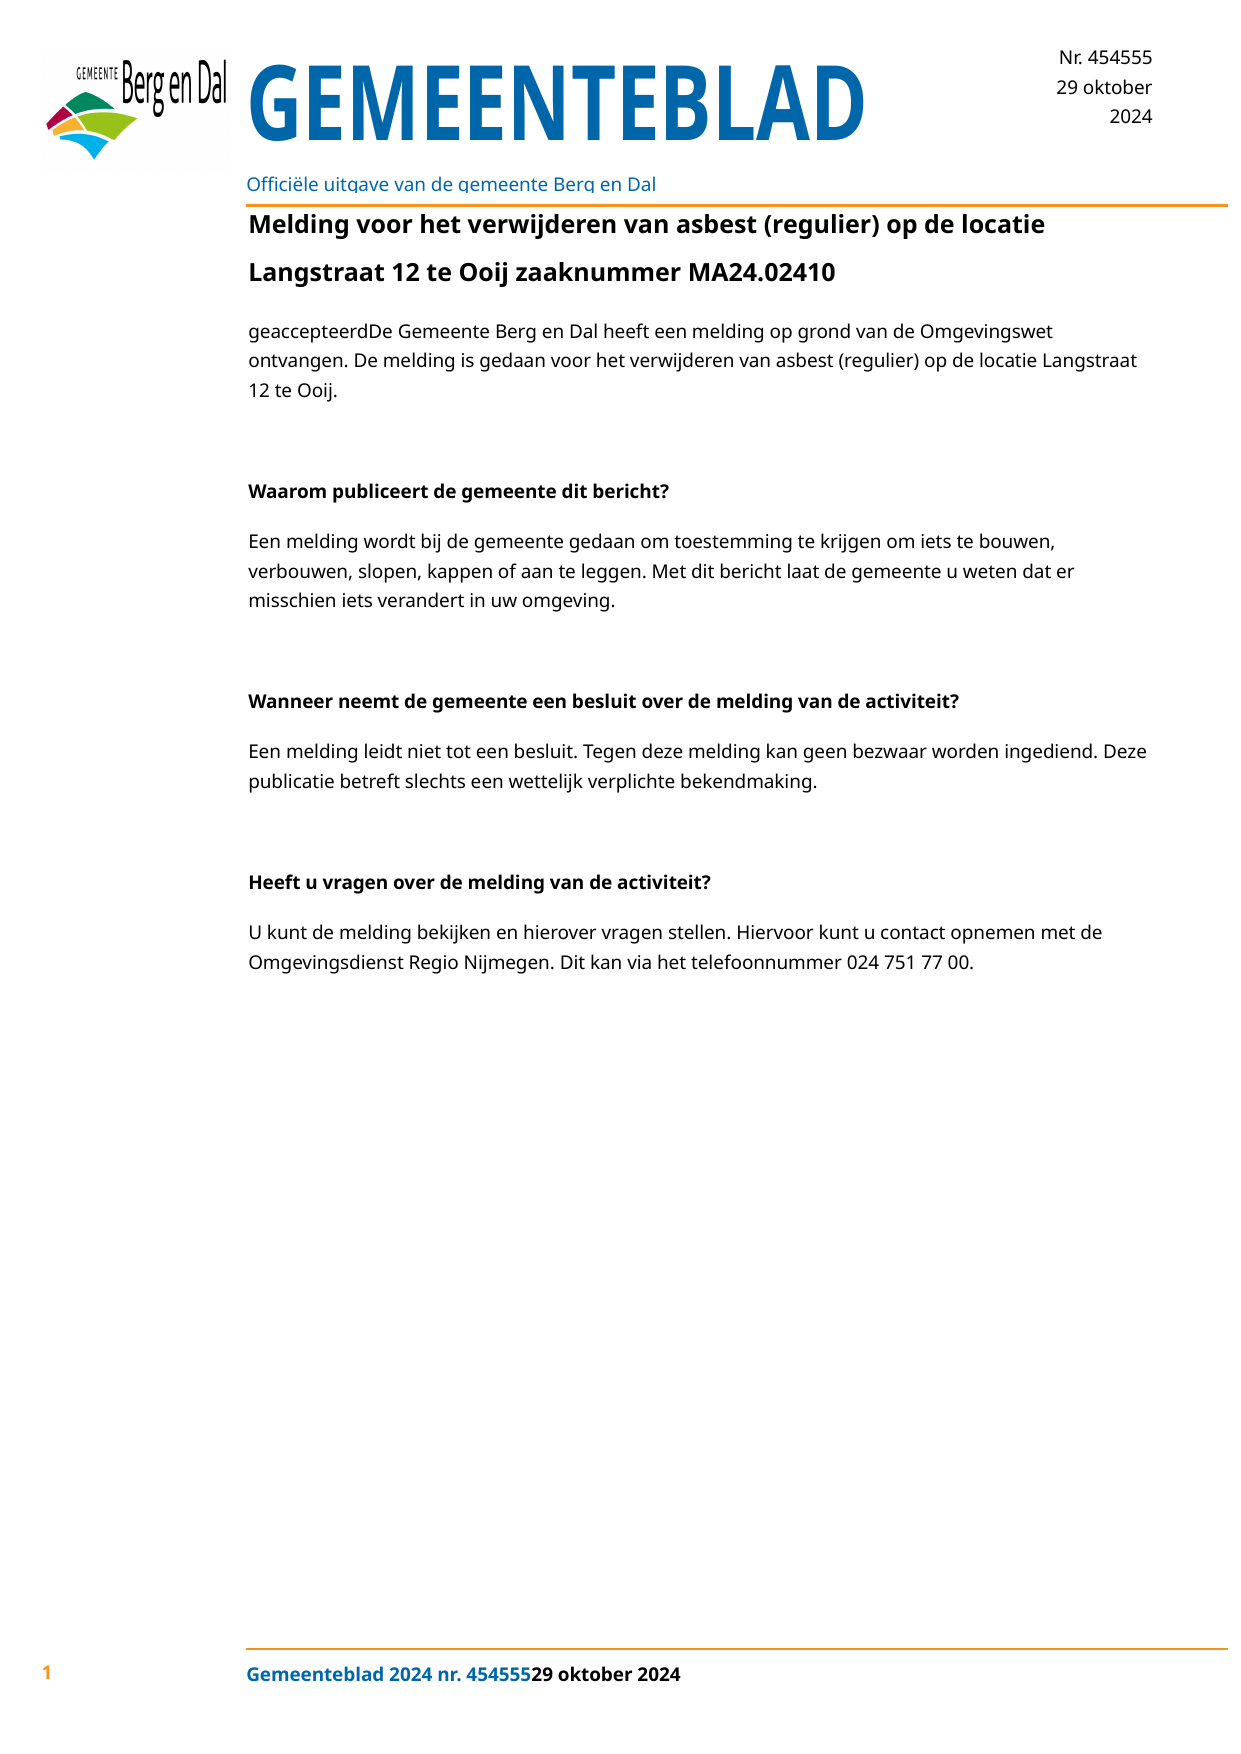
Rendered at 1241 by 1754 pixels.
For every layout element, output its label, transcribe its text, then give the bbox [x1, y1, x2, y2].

text Melding voor het verwijderen van asbest (regulier) op de locatie Langstraat 12 te Ooij zaaknummer MA24.02410 [248, 207, 1152, 288]
text Wanneer neemt de gemeente een besluit over de melding van de activiteit? [248, 688, 1152, 714]
text geaccepteerdDe Gemeente Berg en Dal heeft een melding op grond van de Omgevingswet ontvangen. De melding is gedaan voor het verwijderen van asbest (regulier) op de locatie Langstraat 12 te Ooij. [248, 318, 1152, 403]
text Heeft u vragen over de melding van de activiteit? [248, 869, 1152, 895]
text U kunt de melding bekijken en hierover vragen stellen. Hiervoor kunt u contact opnemen met de Omgevingsdienst Regio Nijmegen. Dit kan via het telefoonnummer 024 751 77 00. [248, 919, 1152, 975]
picture [41, 47, 231, 172]
text Een melding leidt niet tot een besluit. Tegen deze melding kan geen bezwaar worden ingediend. Deze publicatie betreft slechts een wettelijk verplichte bekendmaking. [248, 739, 1152, 794]
text Waarom publiceert de gemeente dit bericht? [248, 478, 1152, 504]
text Een melding wordt bij de gemeente gedaan om toestemming te krijgen om iets te bouwen, verbouwen, slopen, kappen of aan te leggen. Met dit bericht laat de gemeente u weten dat er misschien iets verandert in uw omgeving. [248, 528, 1152, 613]
